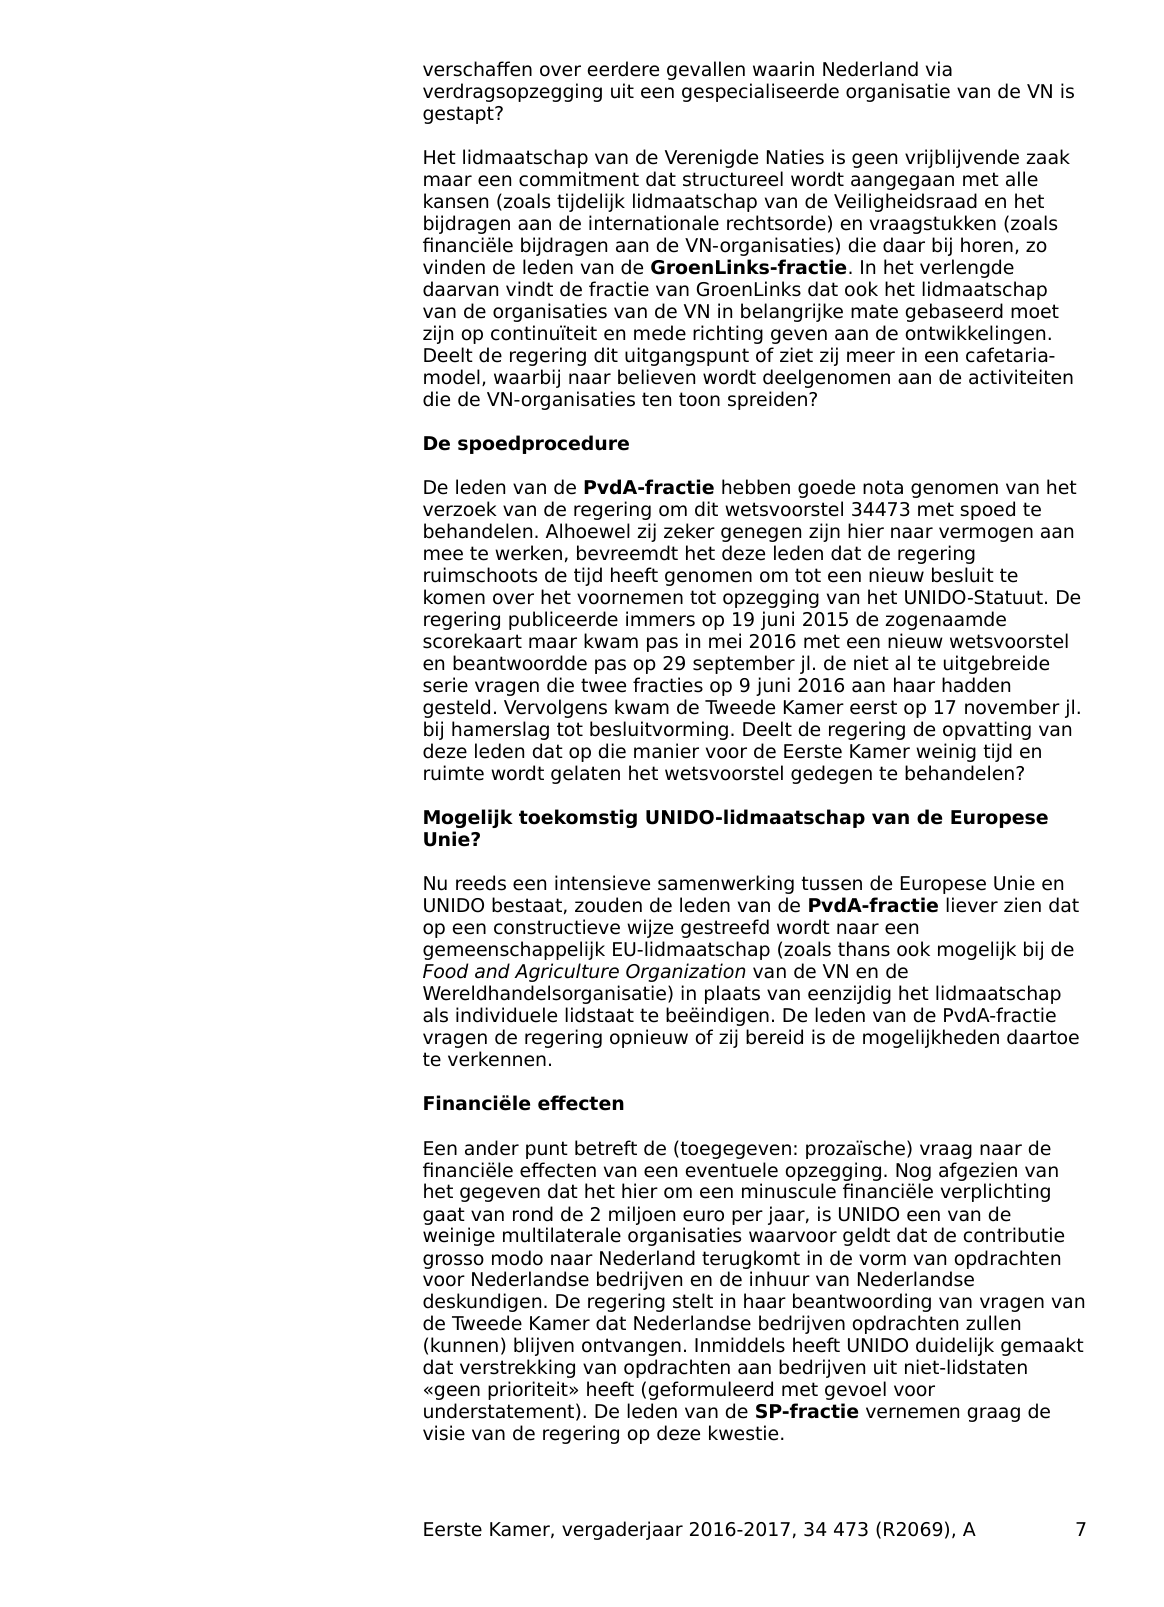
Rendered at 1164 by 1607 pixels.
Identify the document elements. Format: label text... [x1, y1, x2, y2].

subtitle De spoedprocedure [422, 433, 1087, 455]
text verschaffen over eerdere gevallen waarin Nederland via verdragsopzegging uit een gespecialiseerde organisatie van de VN is gestapt? [422, 59, 1087, 125]
subtitle Financiële effecten [422, 1093, 1087, 1115]
text Nu reeds een intensieve samenwerking tussen de Europese Unie en UNIDO bestaat, zouden de leden van de PvdA-fractie liever zien dat op een constructieve wijze gestreefd wordt naar een gemeenschappelijk EU-lidmaatschap (zoals thans ook mogelijk bij de Food and Agriculture Organization van de VN en de Wereldhandelsorganisatie) in plaats van eenzijdig het lidmaatschap als individuele lidstaat te beëindigen. De leden van de PvdA-fractie vragen de regering opnieuw of zij bereid is de mogelijkheden daartoe te verkennen. [422, 873, 1087, 1071]
text De leden van de PvdA-fractie hebben goede nota genomen van het verzoek van de regering om dit wetsvoorstel 34473 met spoed te behandelen. Alhoewel zij zeker genegen zijn hier naar vermogen aan mee te werken, bevreemdt het deze leden dat de regering ruimschoots de tijd heeft genomen om tot een nieuw besluit te komen over het voornemen tot opzegging van het UNIDO-Statuut. De regering publiceerde immers op 19 juni 2015 de zogenaamde scorekaart maar kwam pas in mei 2016 met een nieuw wetsvoorstel en beantwoordde pas op 29 september jl. de niet al te uitgebreide serie vragen die twee fracties op 9 juni 2016 aan haar hadden gesteld. Vervolgens kwam de Tweede Kamer eerst op 17 november jl. bij hamerslag tot besluitvorming. Deelt de regering de opvatting van deze leden dat op die manier voor de Eerste Kamer weinig tijd en ruimte wordt gelaten het wetsvoorstel gedegen te behandelen? [422, 477, 1087, 785]
subtitle Mogelijk toekomstig UNIDO-lidmaatschap van de Europese Unie? [422, 807, 1087, 851]
text Een ander punt betreft de (toegegeven: prozaïsche) vraag naar de financiële effecten van een eventuele opzegging. Nog afgezien van het gegeven dat het hier om een minuscule financiële verplichting gaat van rond de 2 miljoen euro per jaar, is UNIDO een van de weinige multilaterale organisaties waarvoor geldt dat de contributie grosso modo naar Nederland terugkomt in de vorm van opdrachten voor Nederlandse bedrijven en de inhuur van Nederlandse deskundigen. De regering stelt in haar beantwoording van vragen van de Tweede Kamer dat Nederlandse bedrijven opdrachten zullen (kunnen) blijven ontvangen. Inmiddels heeft UNIDO duidelijk gemaakt dat verstrekking van opdrachten aan bedrijven uit niet-lidstaten «geen prioriteit» heeft (geformuleerd met gevoel voor understatement). De leden van de SP-fractie vernemen graag de visie van de regering op deze kwestie. [422, 1137, 1087, 1445]
text Het lidmaatschap van de Verenigde Naties is geen vrijblijvende zaak maar een commitment dat structureel wordt aangegaan met alle kansen (zoals tijdelijk lidmaatschap van de Veiligheidsraad en het bijdragen aan de internationale rechtsorde) en vraagstukken (zoals financiële bijdragen aan de VN-organisaties) die daar bij horen, zo vinden de leden van de GroenLinks-fractie. In het verlengde daarvan vindt de fractie van GroenLinks dat ook het lidmaatschap van de organisaties van de VN in belangrijke mate gebaseerd moet zijn op continuïteit en mede richting geven aan de ontwikkelingen. Deelt de regering dit uitgangspunt of ziet zij meer in een cafetaria-model, waarbij naar believen wordt deelgenomen aan de activiteiten die de VN-organisaties ten toon spreiden? [422, 147, 1087, 411]
